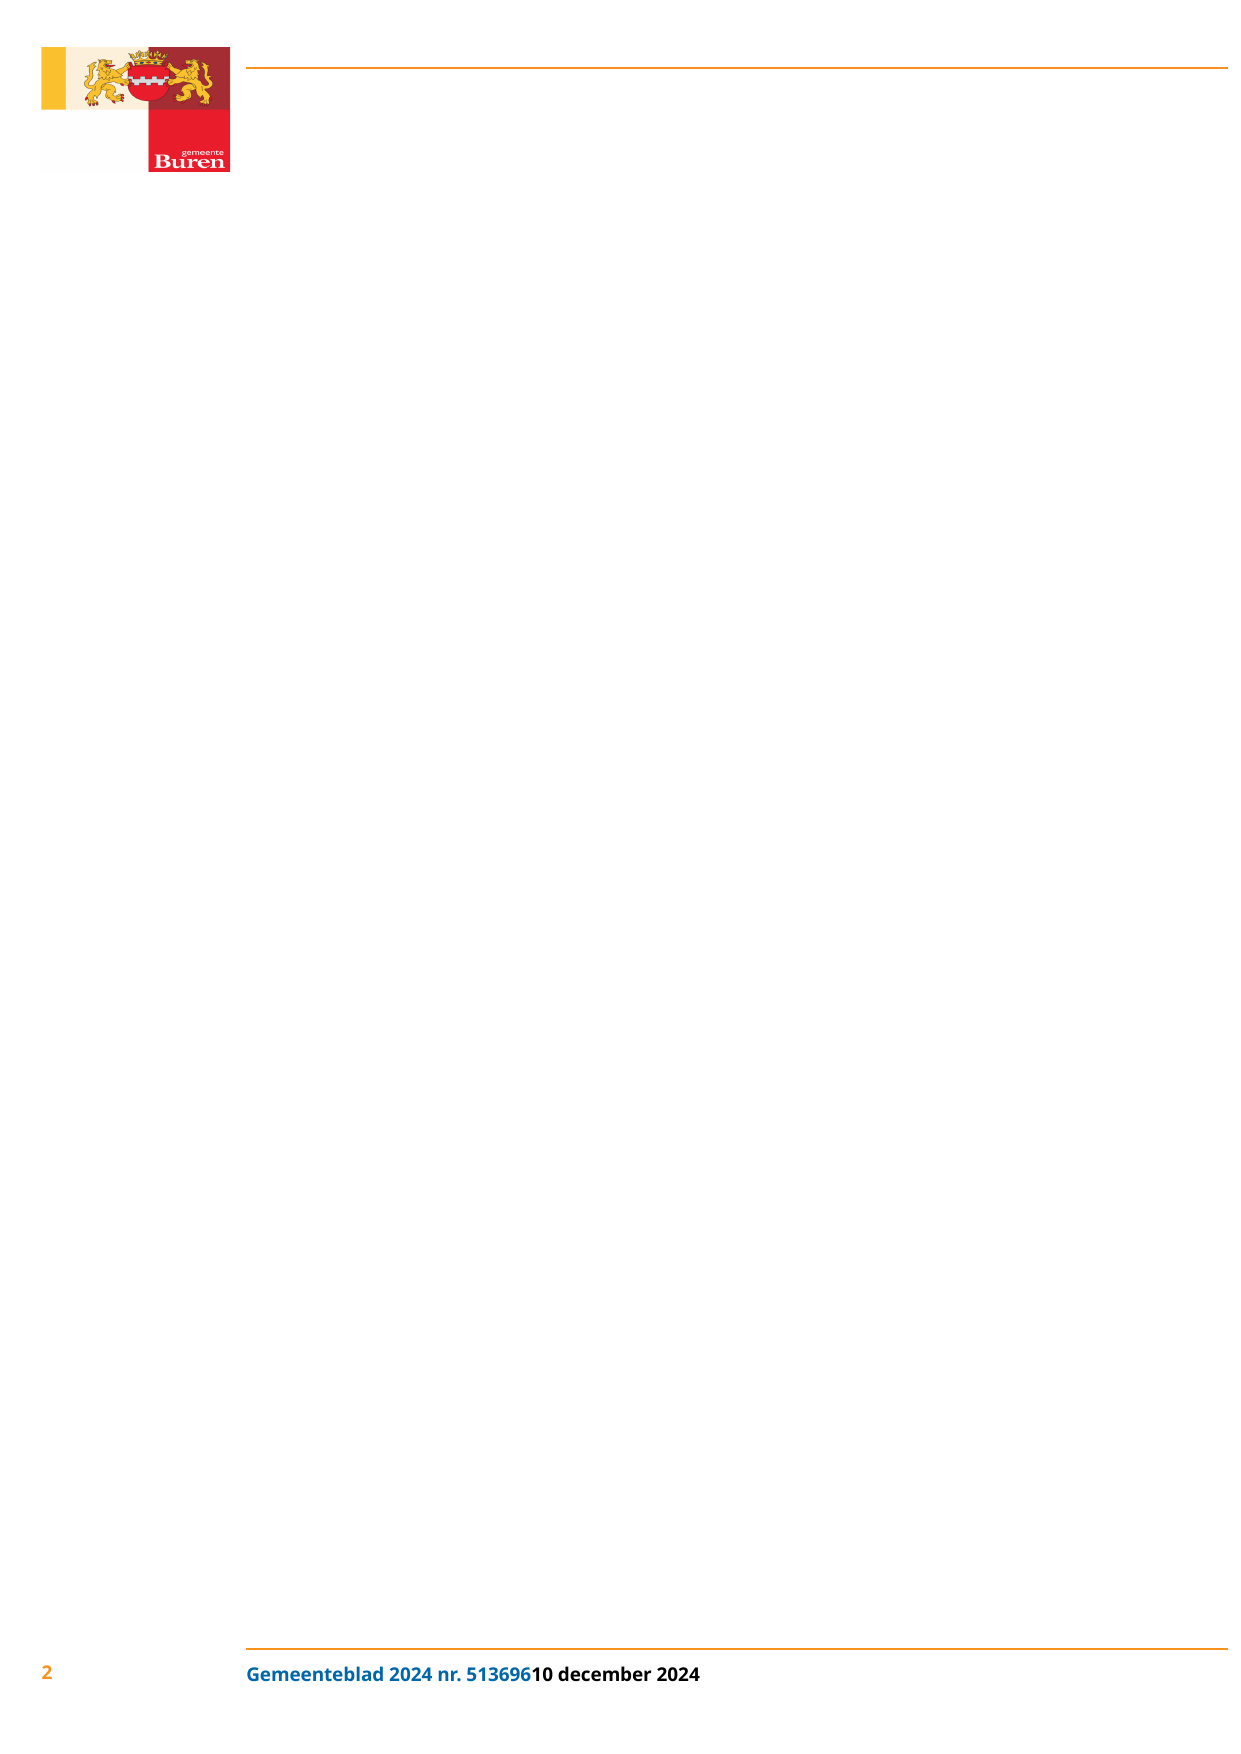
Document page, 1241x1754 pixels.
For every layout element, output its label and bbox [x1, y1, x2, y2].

picture [41, 47, 231, 172]
